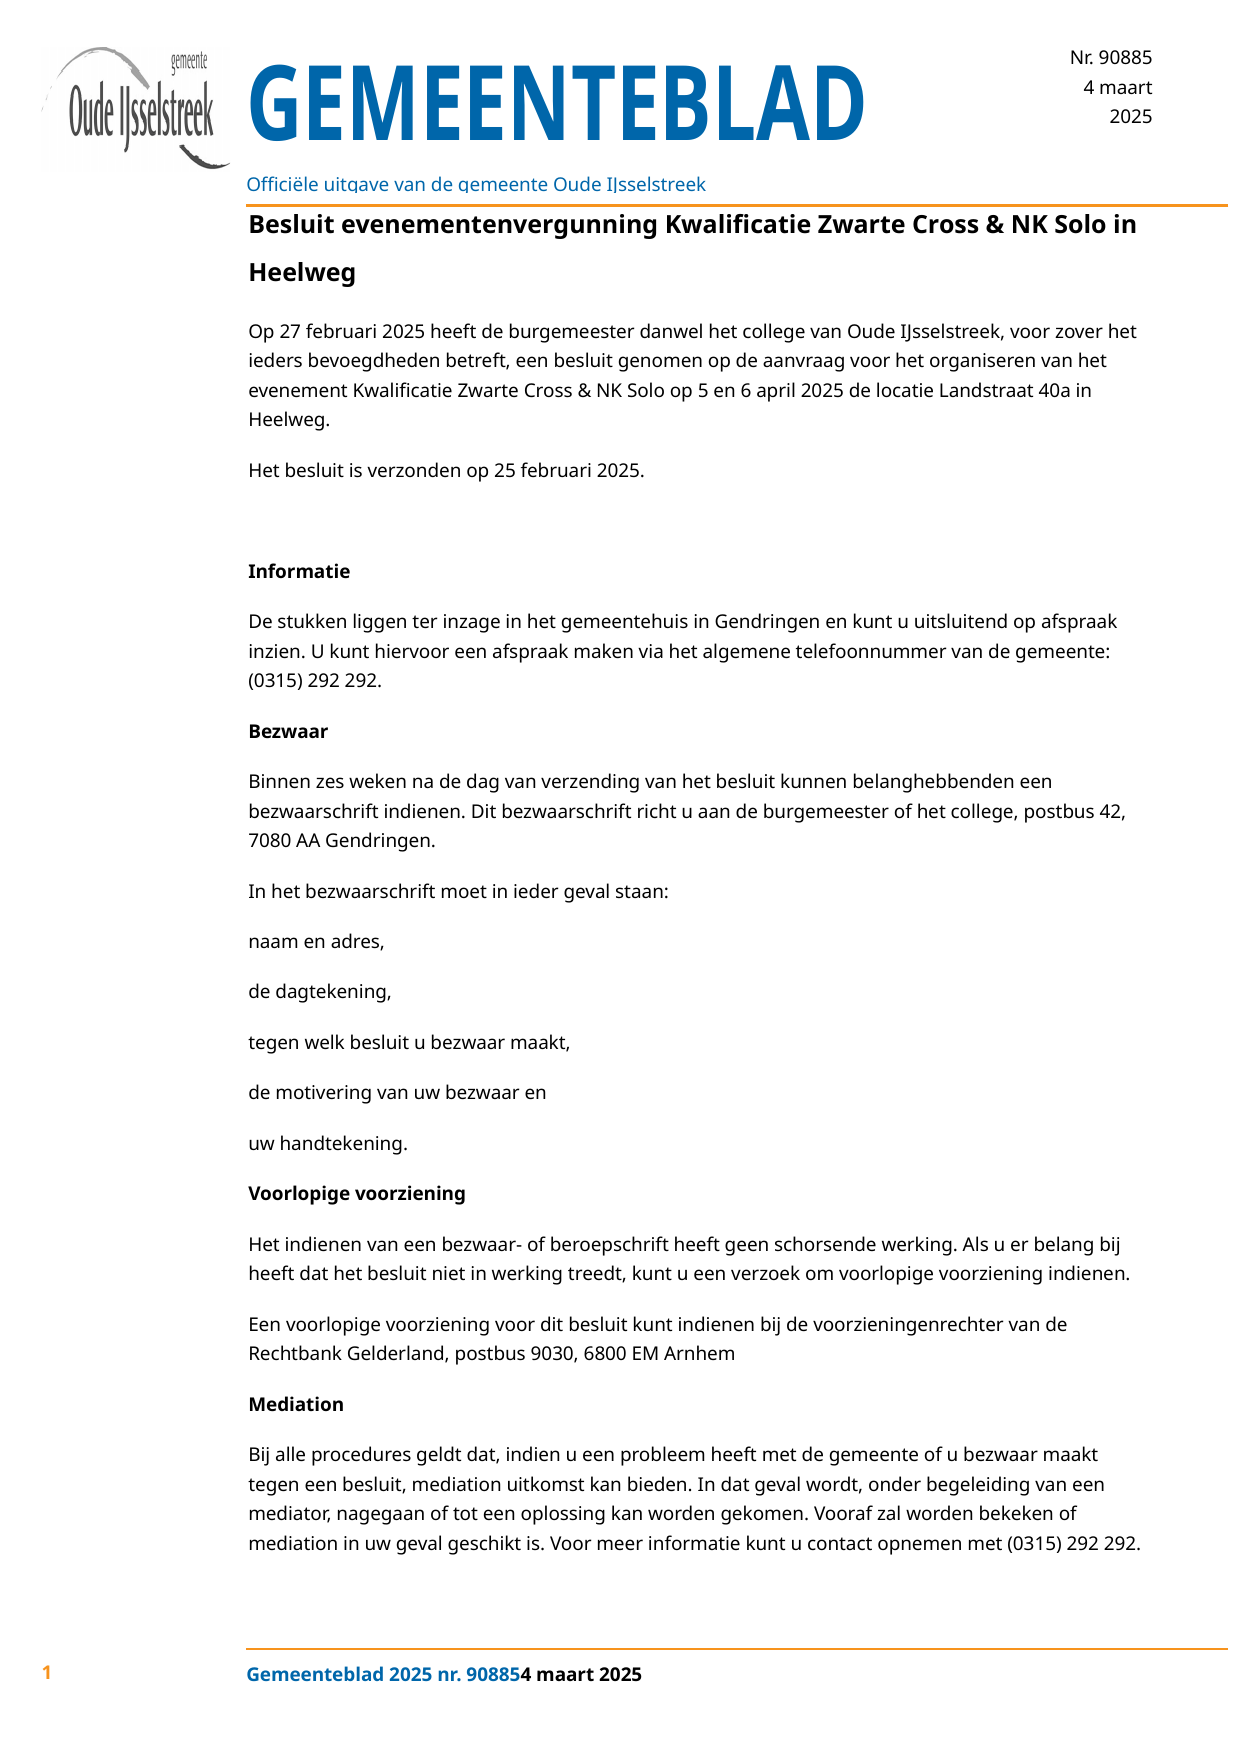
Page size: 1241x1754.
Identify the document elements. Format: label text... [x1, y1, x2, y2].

text In het bezwaarschrift moet in ieder geval staan: [248, 878, 1152, 904]
text De stukken liggen ter inzage in het gemeentehuis in Gendringen en kunt u uitsluitend op afspraak inzien. U kunt hiervoor een afspraak maken via het algemene telefoonnummer van de gemeente: (0315) 292 292. [248, 608, 1152, 693]
text Op 27 februari 2025 heeft de burgemeester danwel het college van Oude IJsselstreek, voor zover het ieders bevoegdheden betreft, een besluit genomen op de aanvraag voor het organiseren van het evenement Kwalificatie Zwarte Cross & NK Solo op 5 en 6 april 2025 de locatie Landstraat 40a in Heelweg. [248, 318, 1152, 432]
text Besluit evenementenvergunning Kwalificatie Zwarte Cross & NK Solo in Heelweg [248, 207, 1152, 288]
text de motivering van uw bezwaar en [248, 1079, 1152, 1105]
text Bij alle procedures geldt dat, indien u een probleem heeft met de gemeente of u bezwaar maakt tegen een besluit, mediation uitkomst kan bieden. In dat geval wordt, onder begeleiding van een mediator, nagegaan of tot een oplossing kan worden gekomen. Vooraf zal worden bekeken of mediation in uw geval geschikt is. Voor meer informatie kunt u contact opnemen met (0315) 292 292. [248, 1441, 1152, 1556]
text Een voorlopige voorziening voor dit besluit kunt indienen bij de voorzieningenrechter van de Rechtbank Gelderland, postbus 9030, 6800 EM Arnhem [248, 1311, 1152, 1366]
text naam en adres, [248, 928, 1152, 954]
text Informatie [248, 558, 1152, 584]
text uw handtekening. [248, 1130, 1152, 1156]
picture [41, 47, 231, 172]
text Voorlopige voorziening [248, 1180, 1152, 1206]
text Het indienen van een bezwaar- of beroepschrift heeft geen schorsende werking. Als u er belang bij heeft dat het besluit niet in werking treedt, kunt u een verzoek om voorlopige voorziening indienen. [248, 1231, 1152, 1286]
text de dagtekening, [248, 979, 1152, 1004]
text tegen welk besluit u bezwaar maakt, [248, 1029, 1152, 1055]
text Het besluit is verzonden op 25 februari 2025. [248, 457, 1152, 483]
text Binnen zes weken na de dag van verzending van het besluit kunnen belanghebbenden een bezwaarschrift indienen. Dit bezwaarschrift richt u aan de burgemeester of het college, postbus 42, 7080 AA Gendringen. [248, 768, 1152, 853]
text Mediation [248, 1391, 1152, 1417]
text Bezwaar [248, 718, 1152, 744]
